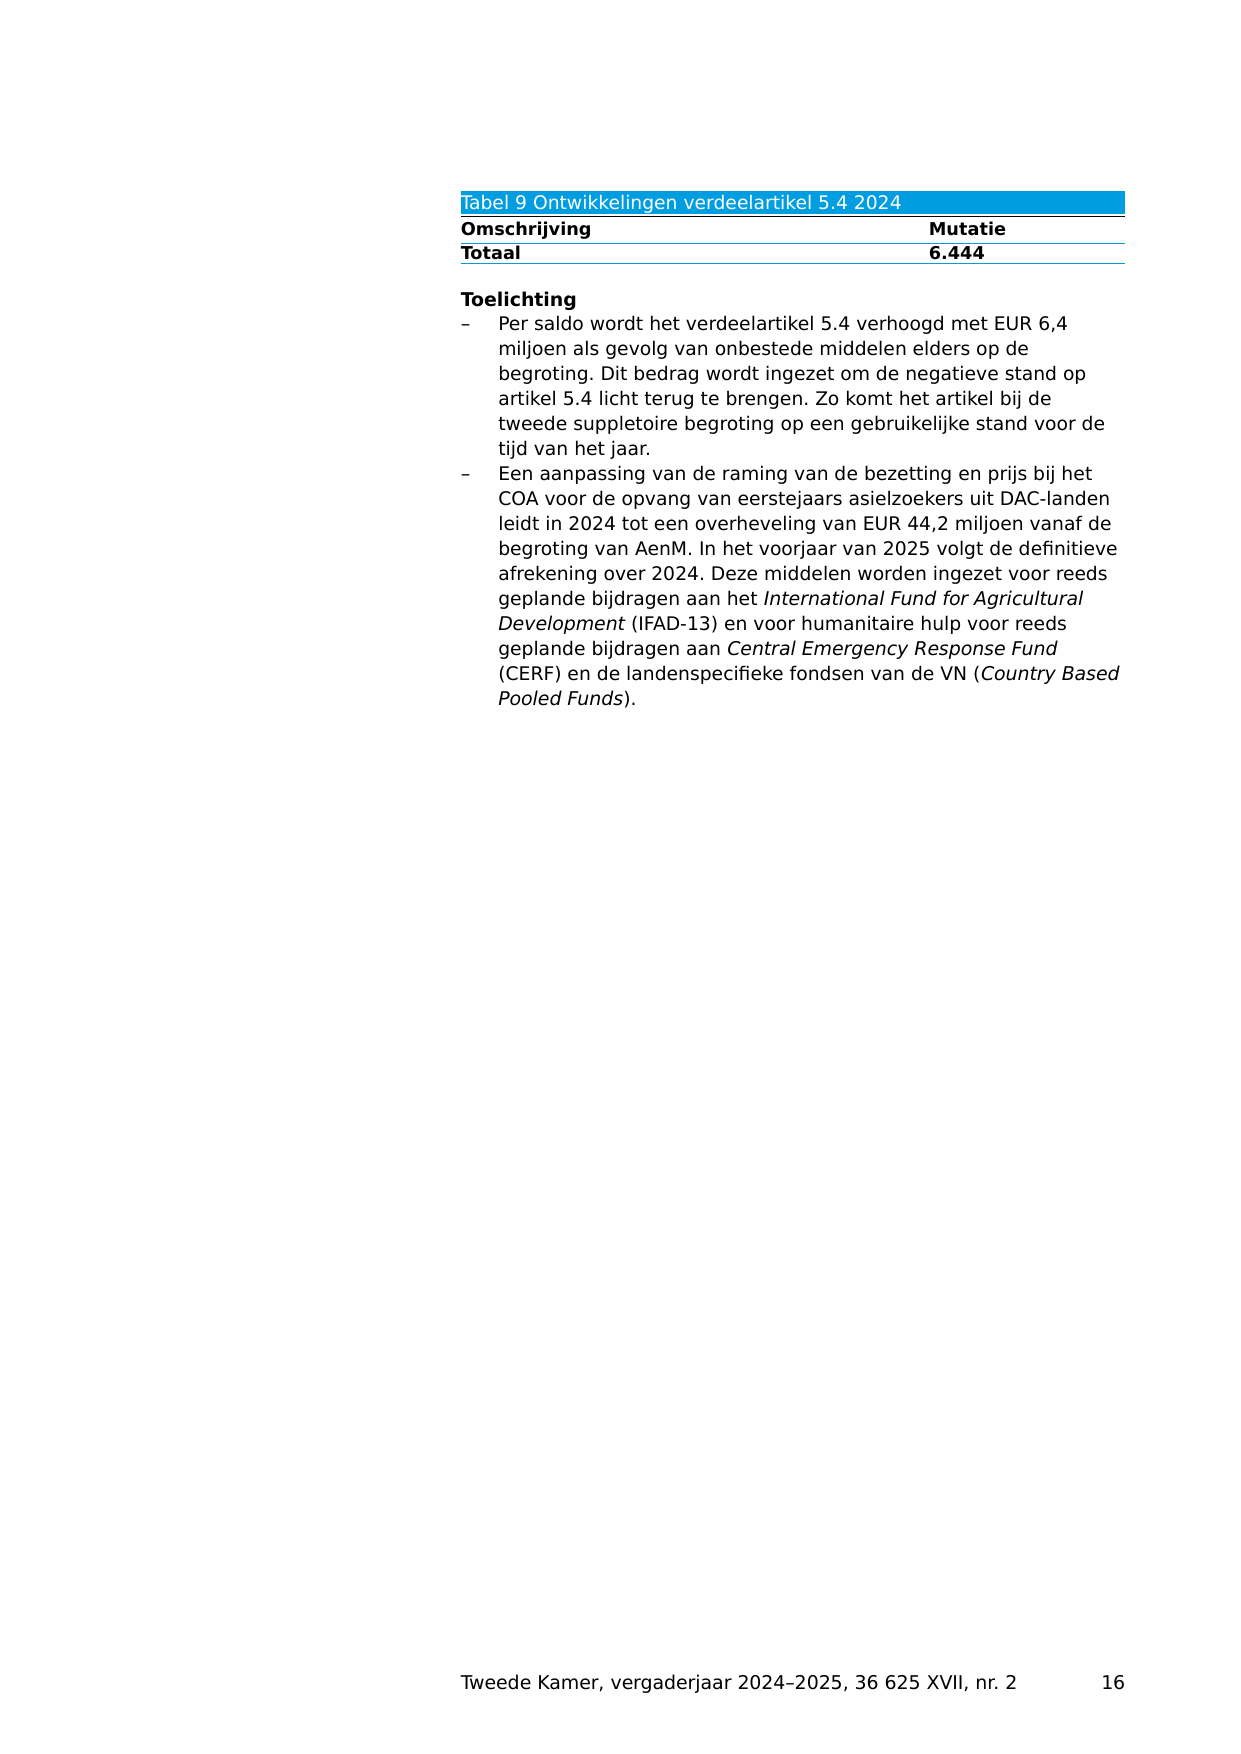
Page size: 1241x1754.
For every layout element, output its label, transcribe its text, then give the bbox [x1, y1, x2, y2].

list Per saldo wordt het verdeelartikel 5.4 verhoogd met EUR 6,4 miljoen als gevolg van onbestede middelen elders op de begroting. Dit bedrag wordt ingezet om de negatieve stand op artikel 5.4 licht terug te brengen. Zo komt het artikel bij de tweede suppletoire begroting op een gebruikelijke stand voor de tijd van het jaar. [461, 311, 1125, 461]
text Toelichting [461, 289, 1125, 311]
table_cell Totaal [461, 244, 926, 263]
table_cell Omschrijving [461, 217, 926, 243]
table_cell Mutatie [926, 217, 1125, 243]
list Een aanpassing van de raming van de bezetting en prijs bij het COA voor de opvang van eerstejaars asielzoekers uit DAC-landen leidt in 2024 tot een overheveling van EUR 44,2 miljoen vanaf de begroting van AenM. In het voorjaar van 2025 volgt de definitieve afrekening over 2024. Deze middelen worden ingezet voor reeds geplande bijdragen aan het International Fund for Agricultural Development (IFAD-13) en voor humanitaire hulp voor reeds geplande bijdragen aan Central Emergency Response Fund (CERF) en de landenspecifieke fondsen van de VN (Country Based Pooled Funds). [461, 461, 1125, 711]
table_cell 6.444 [926, 244, 1125, 263]
